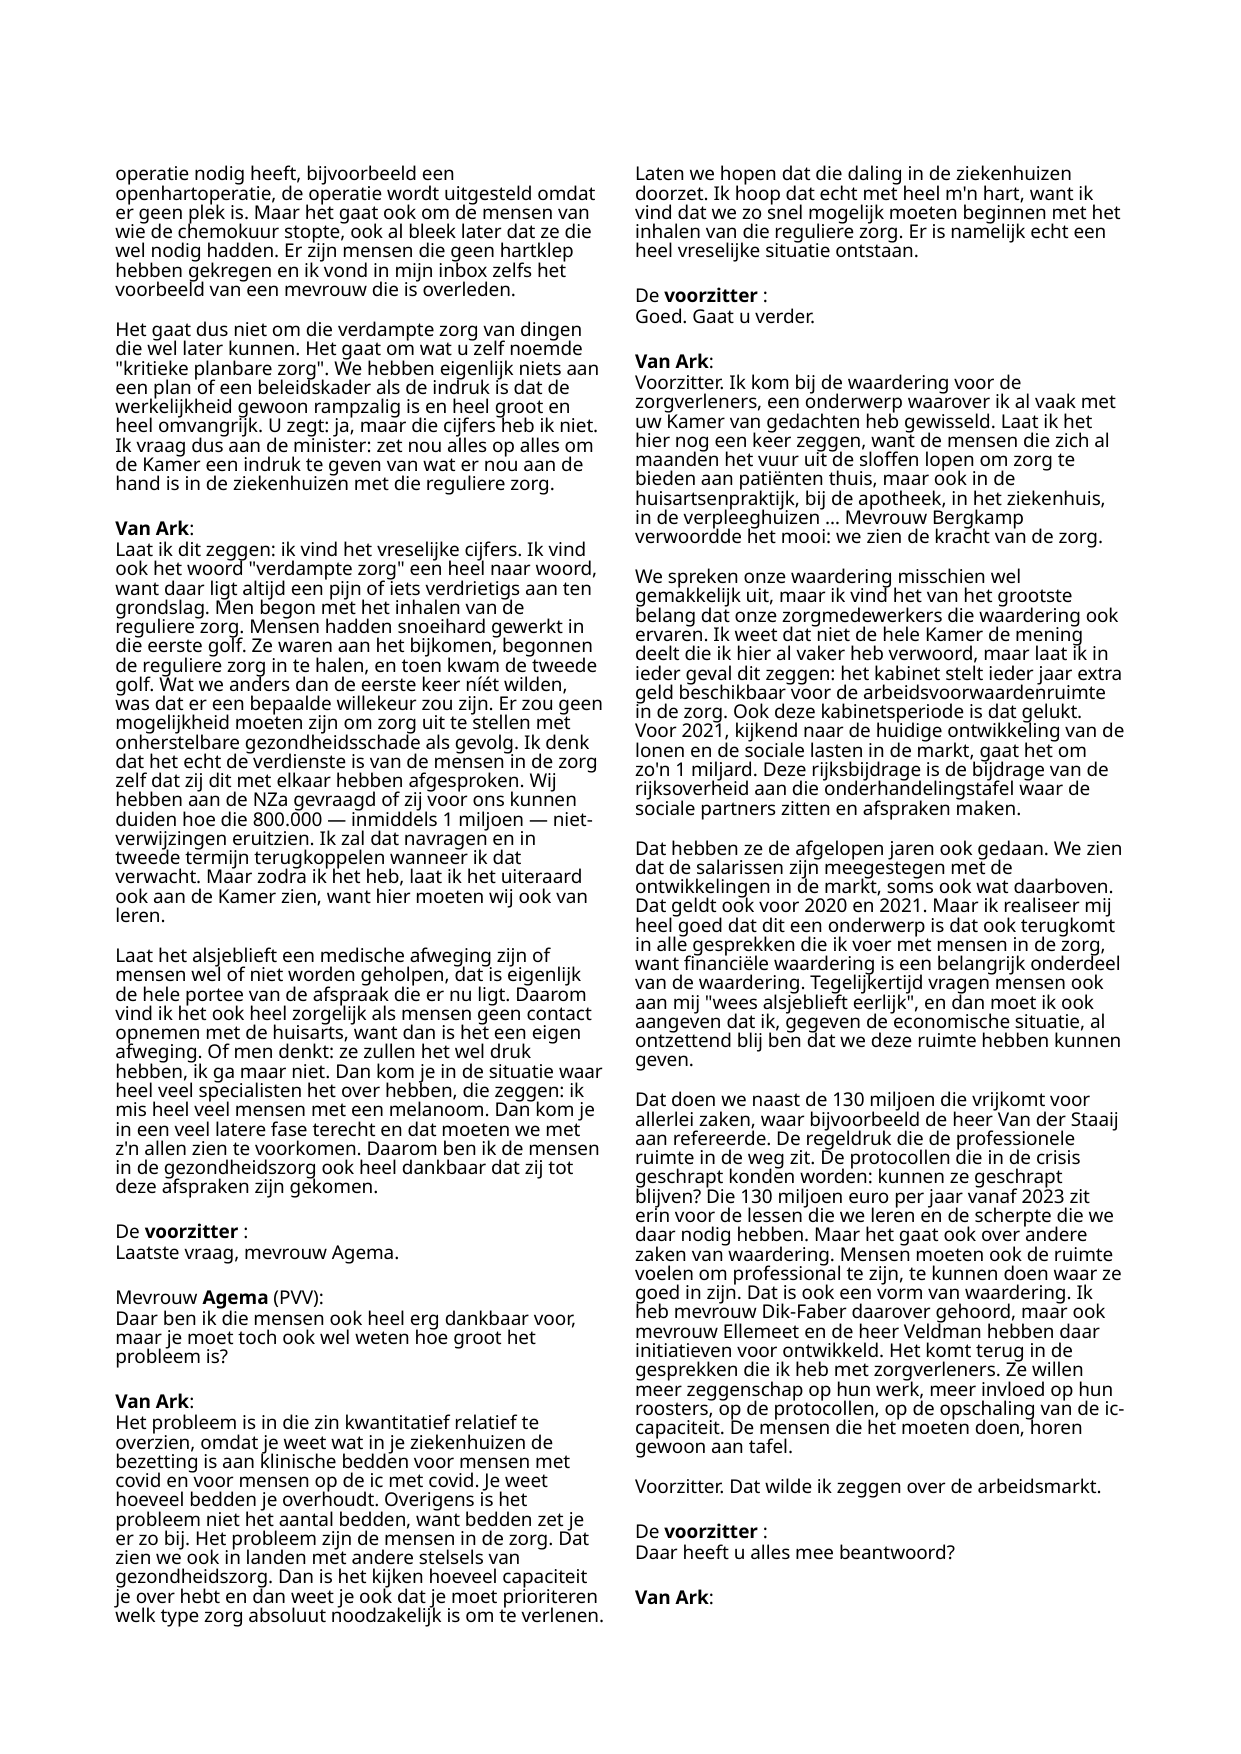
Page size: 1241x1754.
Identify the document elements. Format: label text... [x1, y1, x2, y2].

text Daar heeft u alles mee beantwoord? [635, 1544, 1125, 1563]
text Dat hebben ze de afgelopen jaren ook gedaan. We zien dat de salarissen zijn meegestegen met de ontwikkelingen in de markt, soms ook wat daarboven. Dat geldt ook voor 2020 en 2021. Maar ik realiseer mij heel goed dat dit een onderwerp is dat ook terugkomt in alle gesprekken die ik voer met mensen in de zorg, want financiële waardering is een belangrijk onderdeel van de waardering. Tegelijkertijd vragen mensen ook aan mij "wees alsjeblieft eerlijk", en dan moet ik ook aangeven dat ik, gegeven de economische situatie, al ontzettend blij ben dat we deze ruimte hebben kunnen geven. [635, 839, 1125, 1071]
text Goed. Gaat u verder. [635, 308, 1125, 327]
text De voorzitter : [635, 282, 1125, 308]
text De voorzitter : [635, 1518, 1125, 1544]
text De voorzitter : [115, 1218, 605, 1244]
text Van Ark: [635, 1584, 1125, 1610]
text Laten we hopen dat die daling in de ziekenhuizen doorzet. Ik hoop dat echt met heel m'n hart, want ik vind dat we zo snel mogelijk moeten beginnen met het inhalen van die reguliere zorg. Er is namelijk echt een heel vreselijke situatie ontstaan. [635, 165, 1125, 262]
text Mevrouw Agema (PVV): [115, 1284, 605, 1310]
text Laat ik dit zeggen: ik vind het vreselijke cijfers. Ik vind ook het woord "verdampte zorg" een heel naar woord, want daar ligt altijd een pijn of iets verdrietigs aan ten grondslag. Men begon met het inhalen van de reguliere zorg. Mensen hadden snoeihard gewerkt in die eerste golf. Ze waren aan het bijkomen, begonnen de reguliere zorg in te halen, en toen kwam de tweede golf. Wat we anders dan de eerste keer níét wilden, was dat er een bepaalde willekeur zou zijn. Er zou geen mogelijkheid moeten zijn om zorg uit te stellen met onherstelbare gezondheidsschade als gevolg. Ik denk dat het echt de verdienste is van de mensen in de zorg zelf dat zij dit met elkaar hebben afgesproken. Wij hebben aan de NZa gevraagd of zij voor ons kunnen duiden hoe die 800.000 — inmiddels 1 miljoen — niet-verwijzingen eruitzien. Ik zal dat navragen en in tweede termijn terugkoppelen wanneer ik dat verwacht. Maar zodra ik het heb, laat ik het uiteraard ook aan de Kamer zien, want hier moeten wij ook van leren. [115, 541, 605, 926]
text Laatste vraag, mevrouw Agema. [115, 1244, 605, 1263]
text Dat doen we naast de 130 miljoen die vrijkomt voor allerlei zaken, waar bijvoorbeeld de heer Van der Staaij aan refereerde. De regeldruk die de professionele ruimte in de weg zit. De protocollen die in de crisis geschrapt konden worden: kunnen ze geschrapt blijven? Die 130 miljoen euro per jaar vanaf 2023 zit erin voor de lessen die we leren en de scherpte die we daar nodig hebben. Maar het gaat ook over andere zaken van waardering. Mensen moeten ook de ruimte voelen om professional te zijn, te kunnen doen waar ze goed in zijn. Dat is ook een vorm van waardering. Ik heb mevrouw Dik-Faber daarover gehoord, maar ook mevrouw Ellemeet en de heer Veldman hebben daar initiatieven voor ontwikkeld. Het komt terug in de gesprekken die ik heb met zorgverleners. Ze willen meer zeggenschap op hun werk, meer invloed op hun roosters, op de protocollen, op de opschaling van de ic-capaciteit. De mensen die het moeten doen, horen gewoon aan tafel. [635, 1091, 1125, 1458]
text Laat het alsjeblieft een medische afweging zijn of mensen wel of niet worden geholpen, dat is eigenlijk de hele portee van de afspraak die er nu ligt. Daarom vind ik het ook heel zorgelijk als mensen geen contact opnemen met de huisarts, want dan is het een eigen afweging. Of men denkt: ze zullen het wel druk hebben, ik ga maar niet. Dan kom je in de situatie waar heel veel specialisten het over hebben, die zeggen: ik mis heel veel mensen met een melanoom. Dan kom je in een veel latere fase terecht en dat moeten we met z'n allen zien te voorkomen. Daarom ben ik de mensen in de gezondheidszorg ook heel dankbaar dat zij tot deze afspraken zijn gekomen. [115, 947, 605, 1198]
text Het gaat dus niet om die verdampte zorg van dingen die wel later kunnen. Het gaat om wat u zelf noemde "kritieke planbare zorg". We hebben eigenlijk niets aan een plan of een beleidskader als de indruk is dat de werkelijkheid gewoon rampzalig is en heel groot en heel omvangrijk. U zegt: ja, maar die cijfers heb ik niet. Ik vraag dus aan de minister: zet nou alles op alles om de Kamer een indruk te geven van wat er nou aan de hand is in de ziekenhuizen met die reguliere zorg. [115, 321, 605, 494]
text We spreken onze waardering misschien wel gemakkelijk uit, maar ik vind het van het grootste belang dat onze zorgmedewerkers die waardering ook ervaren. Ik weet dat niet de hele Kamer de mening deelt die ik hier al vaker heb verwoord, maar laat ik in ieder geval dit zeggen: het kabinet stelt ieder jaar extra geld beschikbaar voor de arbeidsvoorwaardenruimte in de zorg. Ook deze kabinetsperiode is dat gelukt. Voor 2021, kijkend naar de huidige ontwikkeling van de lonen en de sociale lasten in de markt, gaat het om zo'n 1 miljard. Deze rijksbijdrage is de bijdrage van de rijksoverheid aan die onderhandelingstafel waar de sociale partners zitten en afspraken maken. [635, 568, 1125, 819]
text Van Ark: [635, 348, 1125, 374]
text Van Ark: [115, 1389, 605, 1414]
text operatie nodig heeft, bijvoorbeeld een openhartoperatie, de operatie wordt uitgesteld omdat er geen plek is. Maar het gaat ook om de mensen van wie de chemokuur stopte, ook al bleek later dat ze die wel nodig hadden. Er zijn mensen die geen hartklep hebben gekregen en ik vond in mijn inbox zelfs het voorbeeld van een mevrouw die is overleden. [115, 165, 605, 300]
text Voorzitter. Ik kom bij de waardering voor de zorgverleners, een onderwerp waarover ik al vaak met uw Kamer van gedachten heb gewisseld. Laat ik het hier nog een keer zeggen, want de mensen die zich al maanden het vuur uit de sloffen lopen om zorg te bieden aan patiënten thuis, maar ook in de huisartsenpraktijk, bij de apotheek, in het ziekenhuis, in de verpleeghuizen … Mevrouw Bergkamp verwoordde het mooi: we zien de kracht van de zorg. [635, 374, 1125, 547]
text Voorzitter. Dat wilde ik zeggen over de arbeidsmarkt. [635, 1478, 1125, 1498]
text Het probleem is in die zin kwantitatief relatief te overzien, omdat je weet wat in je ziekenhuizen de bezetting is aan klinische bedden voor mensen met covid en voor mensen op de ic met covid. Je weet hoeveel bedden je overhoudt. Overigens is het probleem niet het aantal bedden, want bedden zet je er zo bij. Het probleem zijn de mensen in de zorg. Dat zien we ook in landen met andere stelsels van gezondheidszorg. Dan is het kijken hoeveel capaciteit je over hebt en dan weet je ook dat je moet prioriteren welk type zorg absoluut noodzakelijk is om te verlenen. [115, 1414, 605, 1626]
text Daar ben ik die mensen ook heel erg dankbaar voor, maar je moet toch ook wel weten hoe groot het probleem is? [115, 1310, 605, 1368]
text Van Ark: [115, 515, 605, 541]
